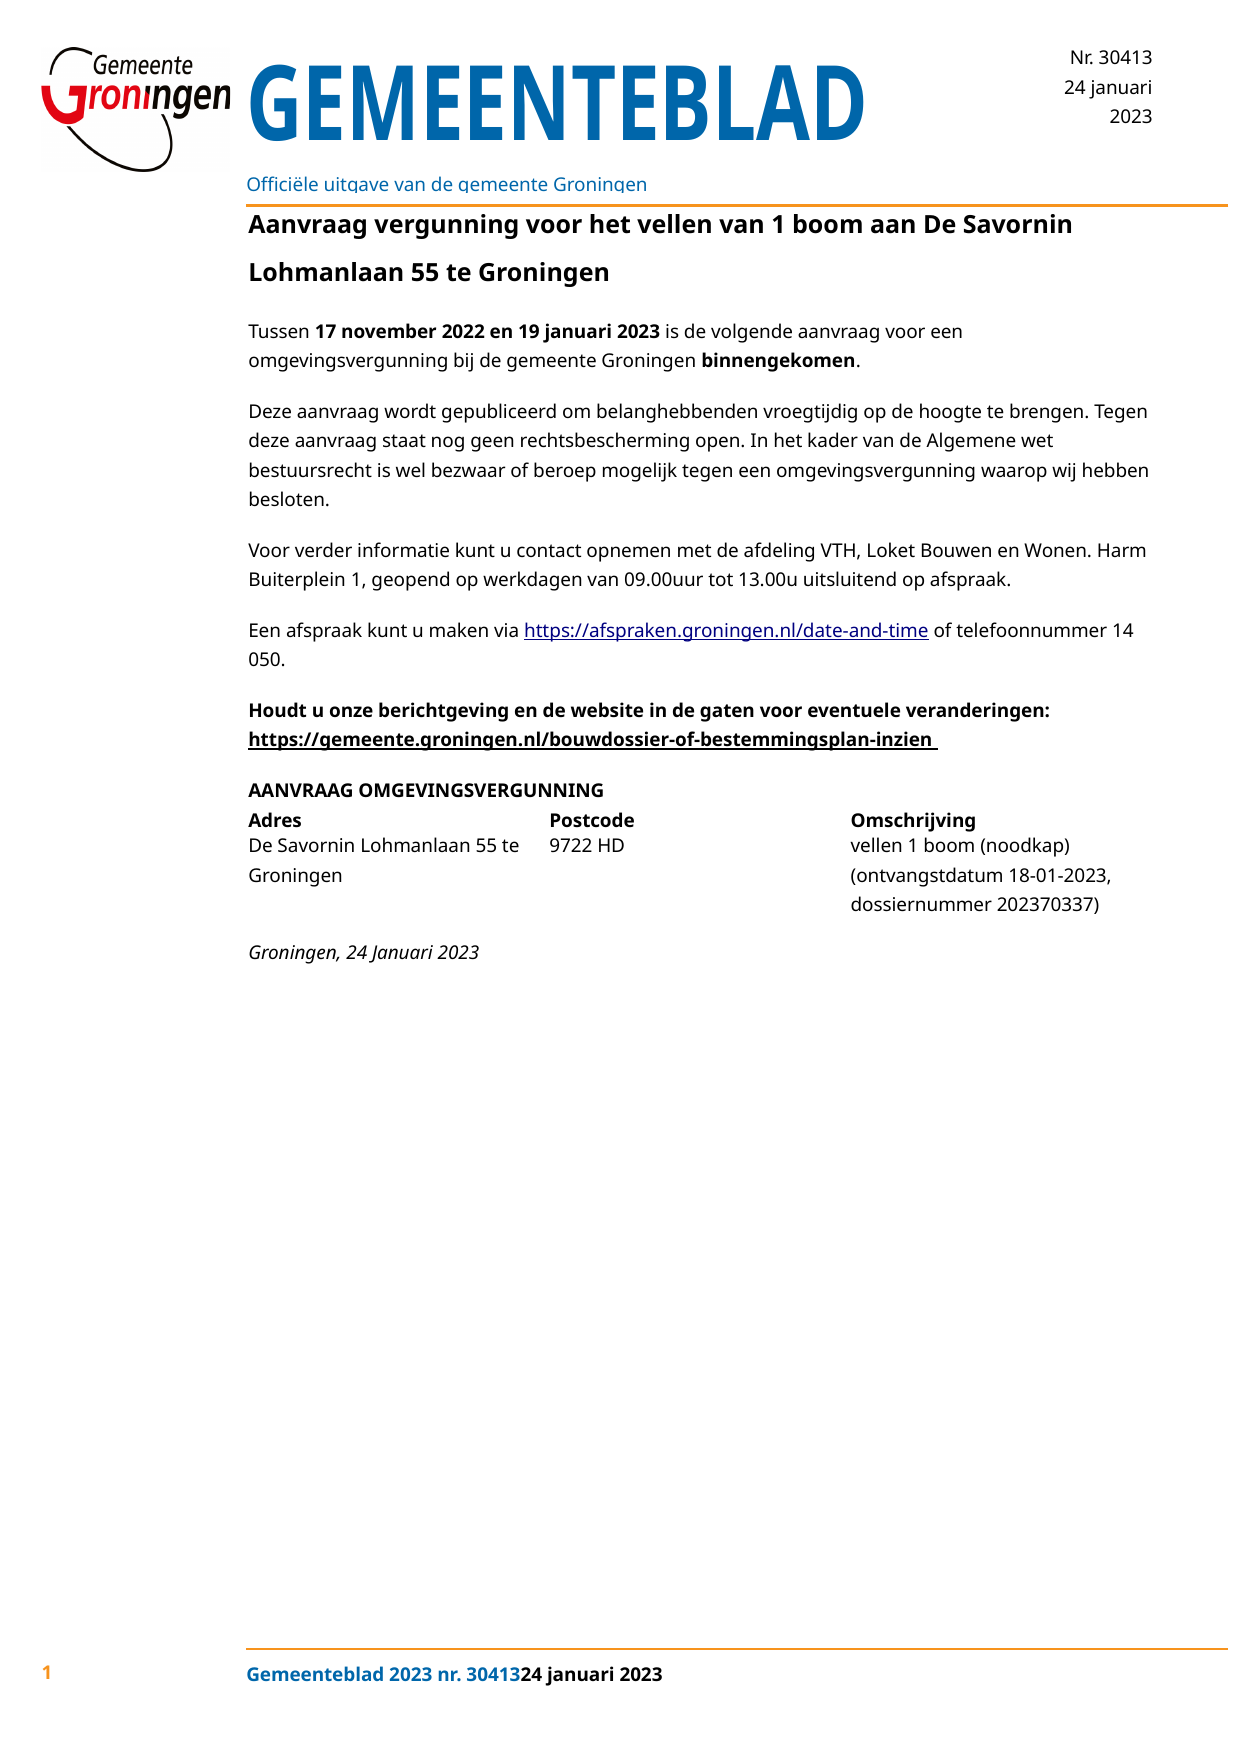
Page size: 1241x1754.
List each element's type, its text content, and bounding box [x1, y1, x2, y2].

table_cell De Savornin Lohmanlaan 55 te Groningen [248, 833, 549, 917]
text Houdt u onze berichtgeving en de website in de gaten voor eventuele veranderingen: https://gemeente.groningen.nl/bouwdossier-of-bestemmingsplan-inzien [248, 697, 1152, 752]
text Een afspraak kunt u maken via https://afspraken.groningen.nl/date-and-time of telefoonnummer 14 050. [248, 617, 1152, 672]
text AANVRAAG OMGEVINGSVERGUNNING [248, 777, 1152, 803]
text Groningen, 24 Januari 2023 [248, 939, 1152, 964]
table_header Postcode [549, 807, 850, 832]
table_cell 9722 HD [549, 833, 850, 917]
text Aanvraag vergunning voor het vellen van 1 boom aan De Savornin Lohmanlaan 55 te Groningen [248, 207, 1152, 288]
text Tussen 17 november 2022 en 19 januari 2023 is de volgende aanvraag voor een omgevingsvergunning bij de gemeente Groningen binnengekomen. [248, 318, 1152, 373]
picture [41, 47, 231, 172]
text Deze aanvraag wordt gepubliceerd om belanghebbenden vroegtijdig op de hoogte te brengen. Tegen deze aanvraag staat nog geen rechtsbescherming open. In het kader van de Algemene wet bestuursrecht is wel bezwaar of beroep mogelijk tegen een omgevingsvergunning waarop wij hebben besloten. [248, 398, 1152, 512]
text Voor verder informatie kunt u contact opnemen met de afdeling VTH, Loket Bouwen en Wonen. Harm Buiterplein 1, geopend op werkdagen van 09.00uur tot 13.00u uitsluitend op afspraak. [248, 537, 1152, 592]
table_header Omschrijving [850, 807, 1152, 832]
table_cell vellen 1 boom (noodkap) (ontvangstdatum 18-01-2023, dossiernummer 202370337) [850, 833, 1152, 917]
table_header Adres [248, 807, 549, 832]
